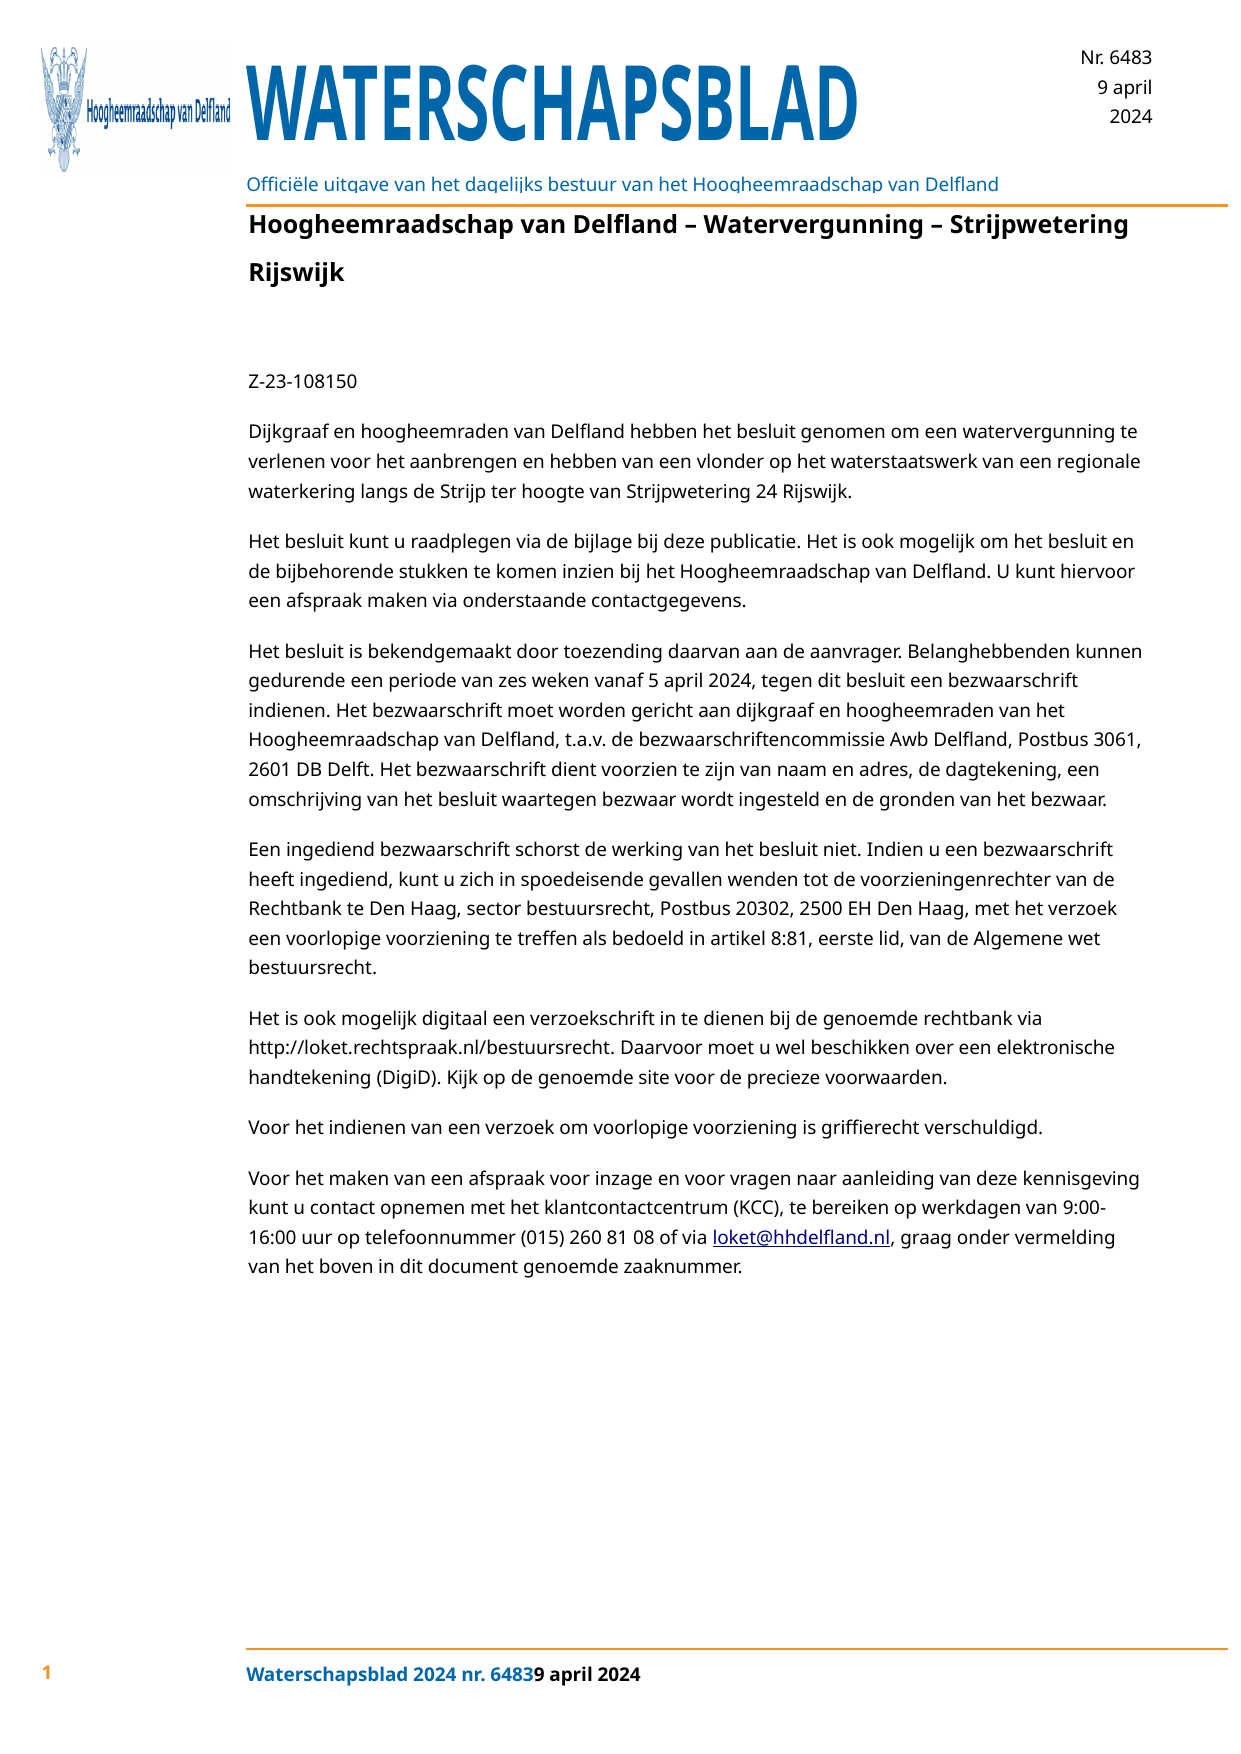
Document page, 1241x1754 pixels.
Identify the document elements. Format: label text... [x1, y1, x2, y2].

text Voor het indienen van een verzoek om voorlopige voorziening is griffierecht verschuldigd. [248, 1114, 1152, 1140]
text Een ingediend bezwaarschrift schorst de werking van het besluit niet. Indien u een bezwaarschrift heeft ingediend, kunt u zich in spoedeisende gevallen wenden tot de voorzieningenrechter van de Rechtbank te Den Haag, sector bestuursrecht, Postbus 20302, 2500 EH Den Haag, met het verzoek een voorlopige voorziening te treffen als bedoeld in artikel 8:81, eerste lid, van de Algemene wet bestuursrecht. [248, 836, 1152, 980]
picture [41, 47, 231, 172]
text Dijkgraaf en hoogheemraden van Delfland hebben het besluit genomen om een watervergunning te verlenen voor het aanbrengen en hebben van een vlonder op het waterstaatswerk van een regionale waterkering langs de Strijp ter hoogte van Strijpwetering 24 Rijswijk. [248, 419, 1152, 504]
text Z-23-108150 [248, 368, 1152, 394]
text Het besluit kunt u raadplegen via de bijlage bij deze publicatie. Het is ook mogelijk om het besluit en de bijbehorende stukken te komen inzien bij het Hoogheemraadschap van Delfland. U kunt hiervoor een afspraak maken via onderstaande contactgegevens. [248, 528, 1152, 613]
text Hoogheemraadschap van Delfland – Watervergunning – Strijpwetering Rijswijk [248, 207, 1152, 288]
text Voor het maken van een afspraak voor inzage en voor vragen naar aanleiding van deze kennisgeving kunt u contact opnemen met het klantcontactcentrum (KCC), te bereiken op werkdagen van 9:00-16:00 uur op telefoonnummer (015) 260 81 08 of via loket@hhdelfland.nl, graag onder vermelding van het boven in dit document genoemde zaaknummer. [248, 1165, 1152, 1279]
text Het besluit is bekendgemaakt door toezending daarvan aan de aanvrager. Belanghebbenden kunnen gedurende een periode van zes weken vanaf 5 april 2024, tegen dit besluit een bezwaarschrift indienen. Het bezwaarschrift moet worden gericht aan dijkgraaf en hoogheemraden van het Hoogheemraadschap van Delfland, t.a.v. de bezwaarschriftencommissie Awb Delfland, Postbus 3061, 2601 DB Delft. Het bezwaarschrift dient voorzien te zijn van naam en adres, de dagtekening, een omschrijving van het besluit waartegen bezwaar wordt ingesteld en de gronden van het bezwaar. [248, 638, 1152, 812]
text Het is ook mogelijk digitaal een verzoekschrift in te dienen bij de genoemde rechtbank via http://loket.rechtspraak.nl/bestuursrecht. Daarvoor moet u wel beschikken over een elektronische handtekening (DigiD). Kijk op de genoemde site voor de precieze voorwaarden. [248, 1005, 1152, 1090]
